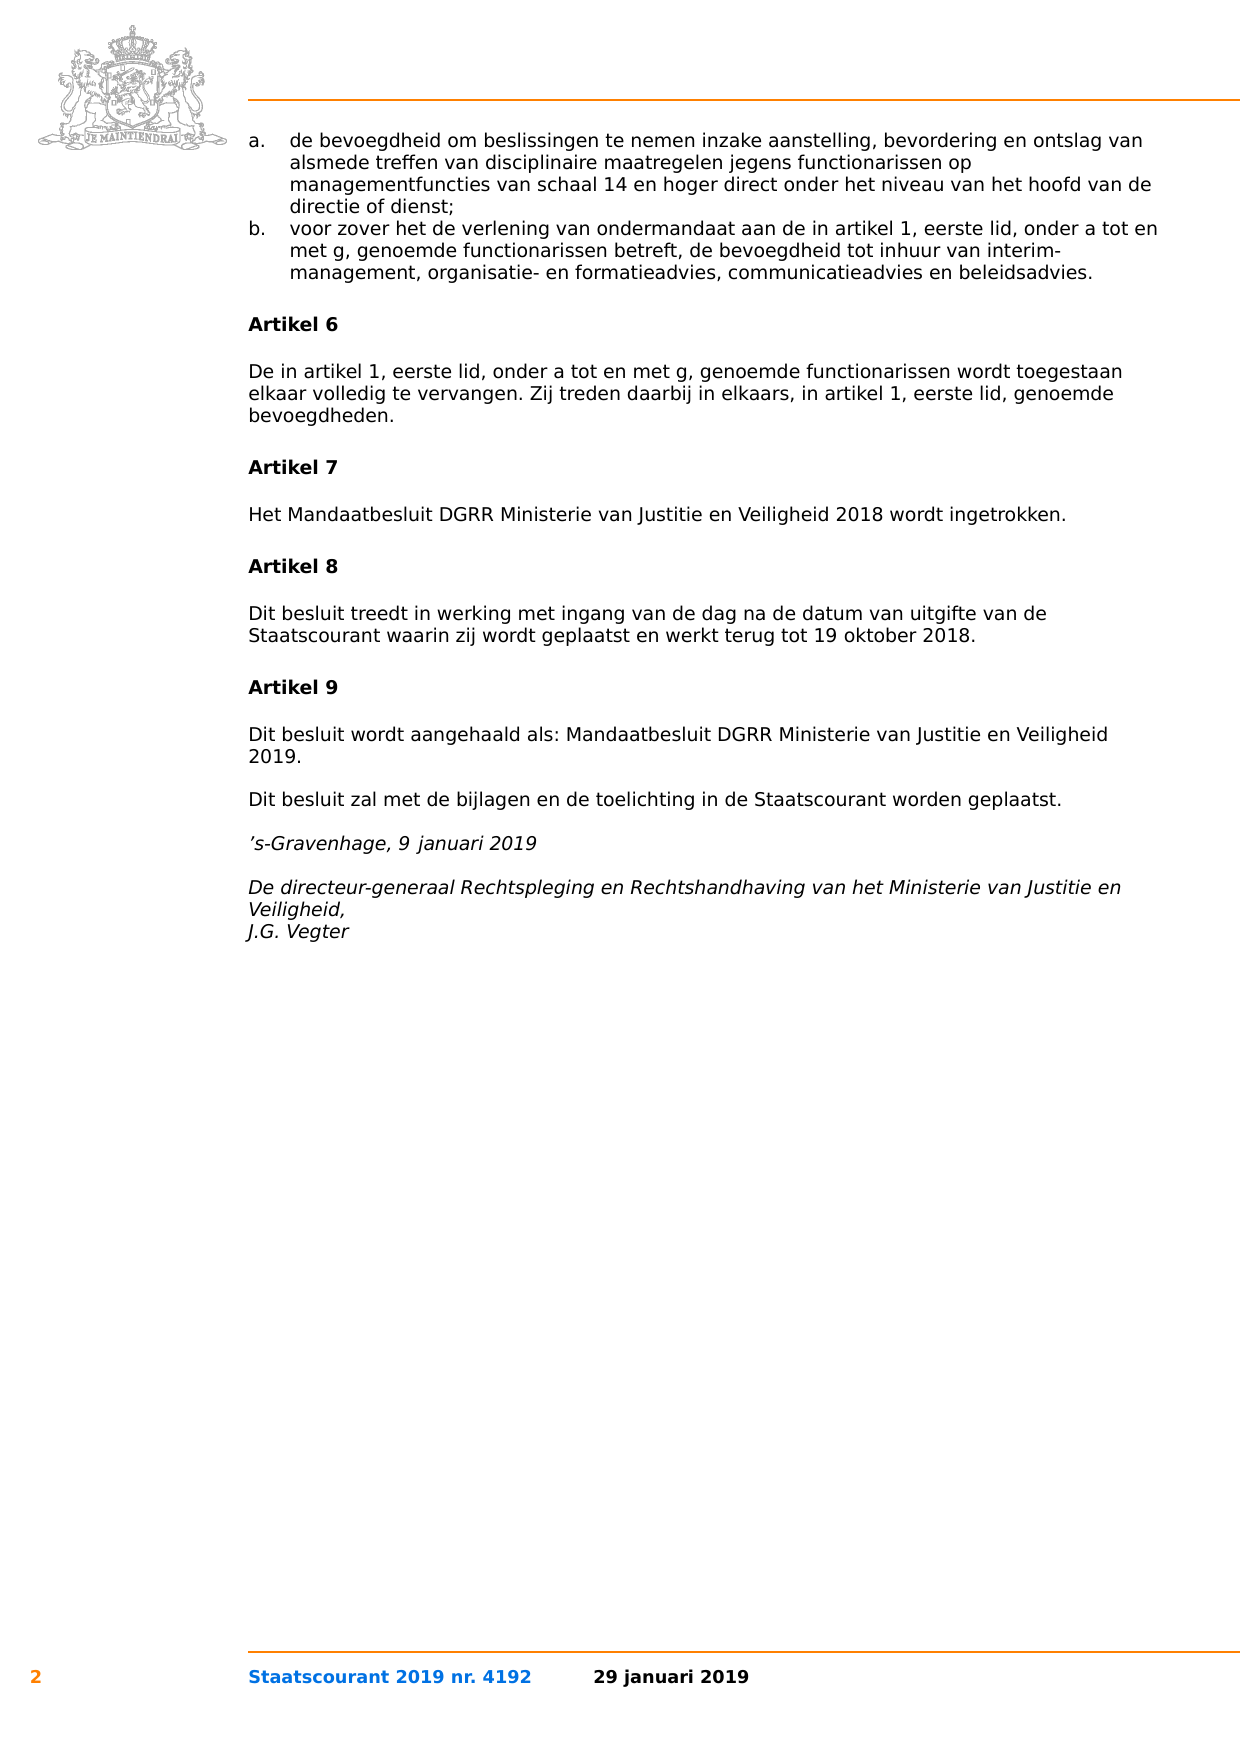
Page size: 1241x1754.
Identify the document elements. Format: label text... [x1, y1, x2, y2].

subtitle Artikel 6 [248, 314, 1163, 336]
text De in artikel 1, eerste lid, onder a tot en met g, genoemde functionarissen wordt toegestaan elkaar volledig te vervangen. Zij treden daarbij in elkaars, in artikel 1, eerste lid, genoemde bevoegdheden. [248, 361, 1163, 427]
text Het Mandaatbesluit DGRR Ministerie van Justitie en Veiligheid 2018 wordt ingetrokken. [248, 504, 1163, 526]
picture [38, 25, 227, 150]
text Dit besluit wordt aangehaald als: Mandaatbesluit DGRR Ministerie van Justitie en Veiligheid 2019. [248, 723, 1163, 767]
text Dit besluit zal met de bijlagen en de toelichting in de Staatscourant worden geplaatst. [248, 789, 1163, 811]
text b. voor zover het de verlening van ondermandaat aan de in artikel 1, eerste lid, onder a tot en met g, genoemde functionarissen betreft, de bevoegdheid tot inhuur van interim-management, organisatie- en formatieadvies, communicatieadvies en beleidsadvies. [248, 218, 1163, 284]
subtitle Artikel 8 [248, 556, 1163, 578]
text ’s-Gravenhage, 9 januari 2019 [248, 833, 1163, 855]
subtitle Artikel 9 [248, 677, 1163, 698]
text Dit besluit treedt in werking met ingang van de dag na de datum van uitgifte van de Staatscourant waarin zij wordt geplaatst en werkt terug tot 19 oktober 2018. [248, 603, 1163, 647]
text De directeur-generaal Rechtspleging en Rechtshandhaving van het Ministerie van Justitie en Veiligheid, J.G. Vegter [248, 877, 1163, 943]
subtitle Artikel 7 [248, 457, 1163, 479]
text a. de bevoegdheid om beslissingen te nemen inzake aanstelling, bevordering en ontslag van alsmede treffen van disciplinaire maatregelen jegens functionarissen op managementfuncties van schaal 14 en hoger direct onder het niveau van het hoofd van de directie of dienst; [248, 130, 1163, 218]
